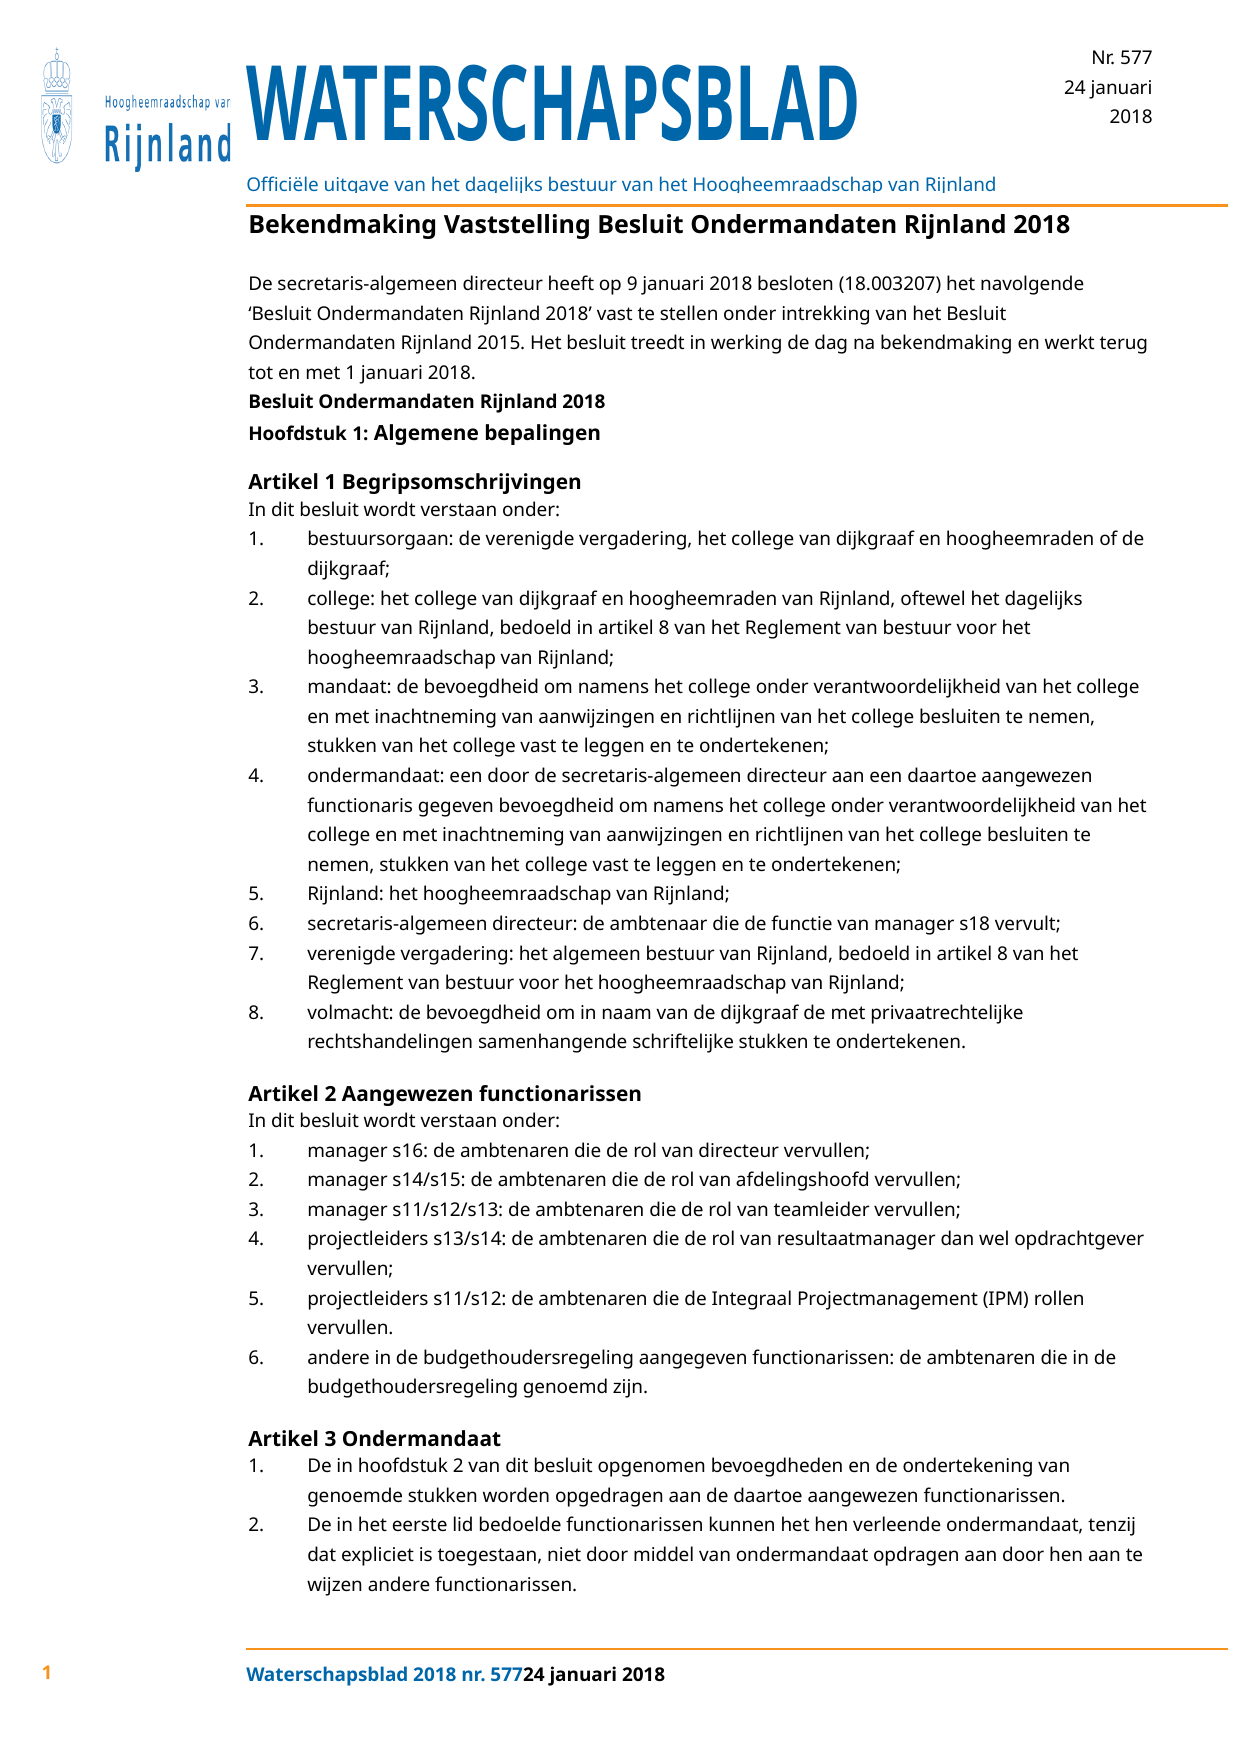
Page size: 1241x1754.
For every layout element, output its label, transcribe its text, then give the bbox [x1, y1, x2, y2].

text Bekendmaking Vaststelling Besluit Ondermandaten Rijnland 2018 [248, 207, 1152, 241]
list andere in de budgethoudersregeling aangegeven functionarissen: de ambtenaren die in de budgethoudersregeling genoemd zijn. [248, 1344, 1152, 1399]
text Artikel 2 Aangewezen functionarissen [248, 1079, 1152, 1107]
list De in het eerste lid bedoelde functionarissen kunnen het hen verleende ondermandaat, tenzij dat expliciet is toegestaan, niet door middel van ondermandaat opdragen aan door hen aan te wijzen andere functionarissen. [248, 1512, 1152, 1596]
list college: het college van dijkgraaf en hoogheemraden van Rijnland, oftewel het dagelijks bestuur van Rijnland, bedoeld in artikel 8 van het Reglement van bestuur voor het hoogheemraadschap van Rijnland; [248, 585, 1152, 669]
text Artikel 3 Ondermandaat [248, 1424, 1152, 1452]
text Hoofdstuk 1: Algemene bepalingen [248, 418, 1152, 447]
list secretaris-algemeen directeur: de ambtenaar die de functie van manager s18 vervult; [248, 910, 1152, 936]
list manager s11/s12/s13: de ambtenaren die de rol van teamleider vervullen; [248, 1196, 1152, 1222]
list Rijnland: het hoogheemraadschap van Rijnland; [248, 881, 1152, 906]
list projectleiders s13/s14: de ambtenaren die de rol van resultaatmanager dan wel opdrachtgever vervullen; [248, 1226, 1152, 1281]
list manager s16: de ambtenaren die de rol van directeur vervullen; [248, 1137, 1152, 1163]
text De secretaris-algemeen directeur heeft op 9 januari 2018 besloten (18.003207) het navolgende ‘Besluit Ondermandaten Rijnland 2018’ vast te stellen onder intrekking van het Besluit Ondermandaten Rijnland 2015. Het besluit treedt in werking de dag na bekendmaking en werkt terug tot en met 1 januari 2018. [248, 270, 1152, 385]
list verenigde vergadering: het algemeen bestuur van Rijnland, bedoeld in artikel 8 van het Reglement van bestuur voor het hoogheemraadschap van Rijnland; [248, 940, 1152, 995]
picture [41, 47, 231, 172]
list volmacht: de bevoegdheid om in naam van de dijkgraaf de met privaatrechtelijke rechtshandelingen samenhangende schriftelijke stukken te ondertekenen. [248, 999, 1152, 1054]
list manager s14/s15: de ambtenaren die de rol van afdelingshoofd vervullen; [248, 1166, 1152, 1192]
list De in hoofdstuk 2 van dit besluit opgenomen bevoegdheden en de ondertekening van genoemde stukken worden opgedragen aan de daartoe aangewezen functionarissen. [248, 1452, 1152, 1508]
text In dit besluit wordt verstaan onder: [248, 1107, 1152, 1133]
list bestuursorgaan: de verenigde vergadering, het college van dijkgraaf en hoogheemraden of de dijkgraaf; [248, 526, 1152, 581]
text In dit besluit wordt verstaan onder: [248, 496, 1152, 522]
list mandaat: de bevoegdheid om namens het college onder verantwoordelijkheid van het college en met inachtneming van aanwijzingen en richtlijnen van het college besluiten te nemen, stukken van het college vast te leggen en te ondertekenen; [248, 673, 1152, 758]
text Besluit Ondermandaten Rijnland 2018 [248, 389, 1152, 414]
text Artikel 1 Begripsomschrijvingen [248, 467, 1152, 496]
list ondermandaat: een door de secretaris-algemeen directeur aan een daartoe aangewezen functionaris gegeven bevoegdheid om namens het college onder verantwoordelijkheid van het college en met inachtneming van aanwijzingen en richtlijnen van het college besluiten te nemen, stukken van het college vast te leggen en te ondertekenen; [248, 762, 1152, 877]
list projectleiders s11/s12: de ambtenaren die de Integraal Projectmanagement (IPM) rollen vervullen. [248, 1285, 1152, 1340]
